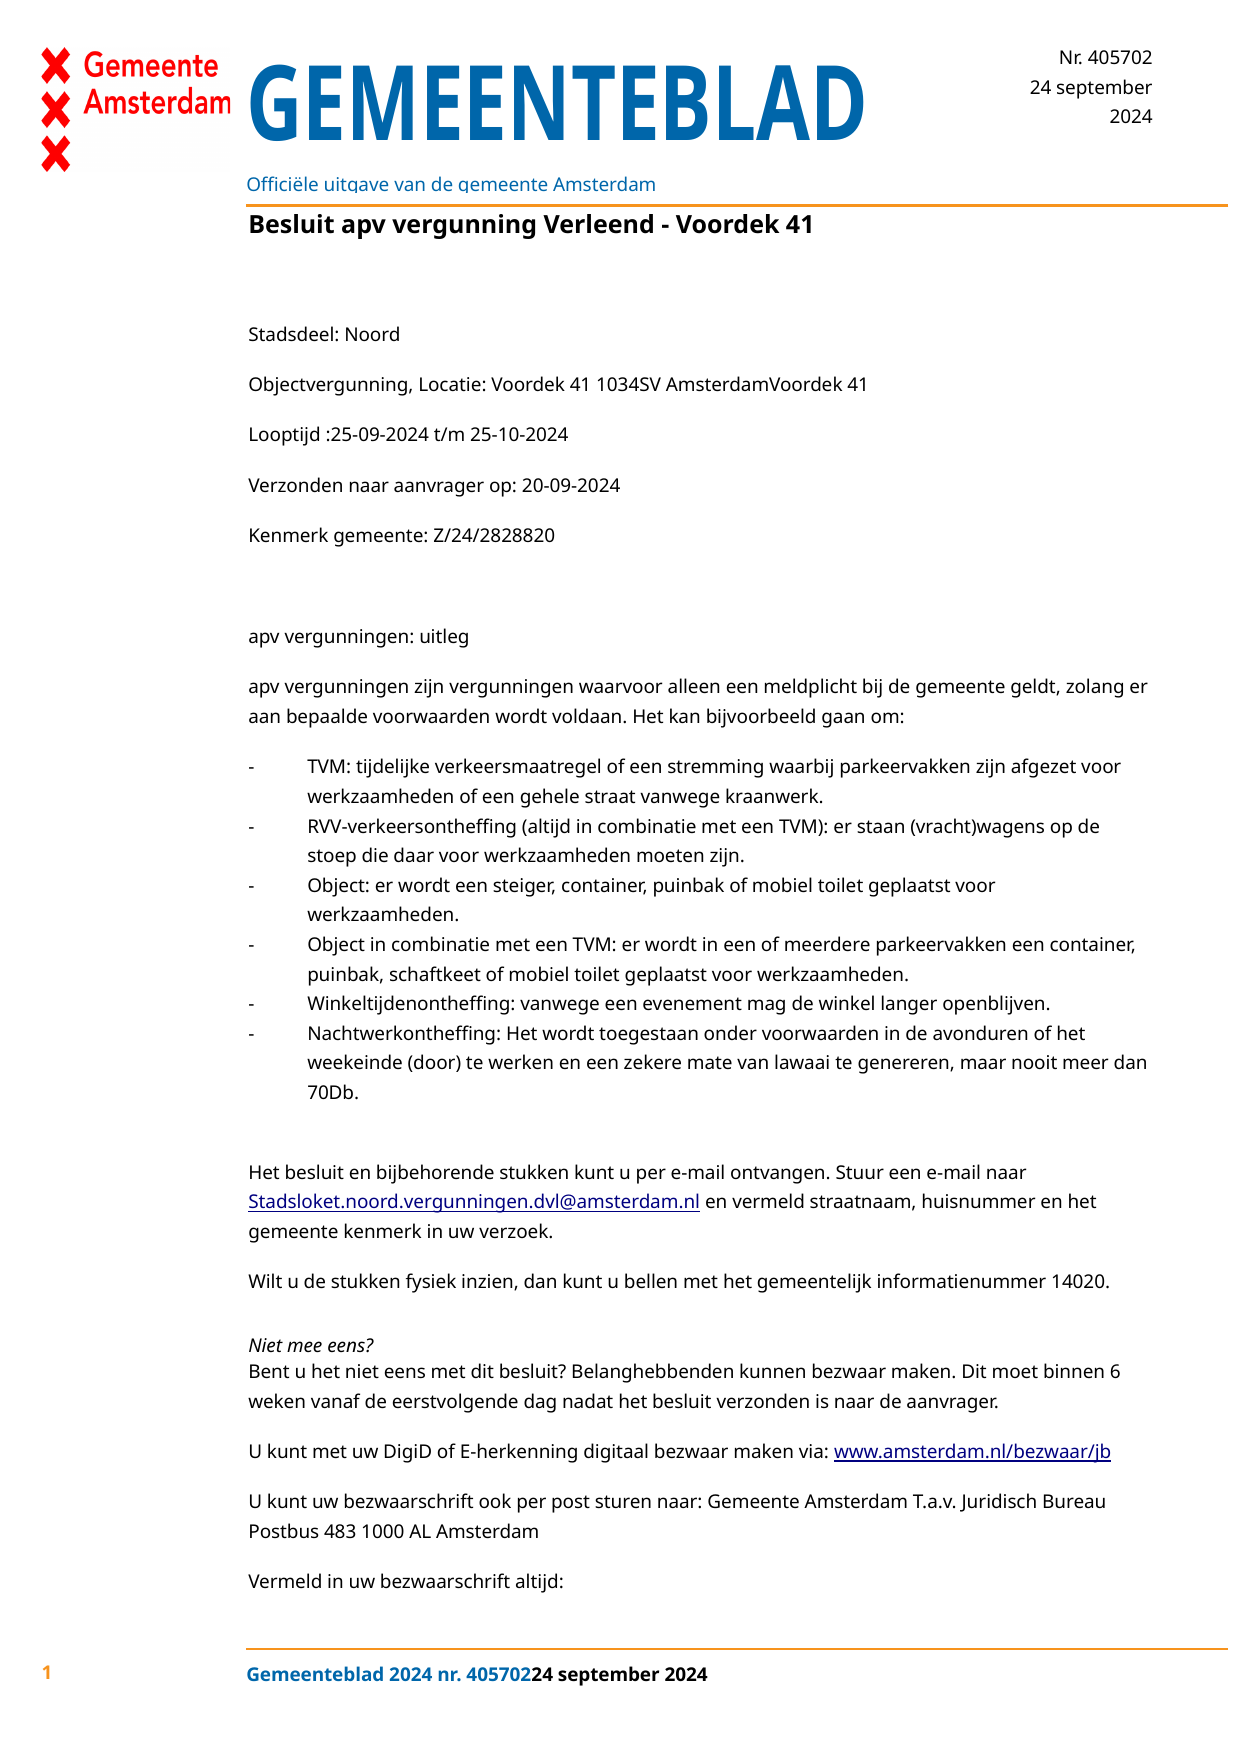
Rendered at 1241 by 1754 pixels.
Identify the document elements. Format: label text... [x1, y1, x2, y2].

text Kenmerk gemeente: Z/24/2828820 [248, 522, 1152, 548]
text Verzonden naar aanvrager op: 20-09-2024 [248, 472, 1152, 498]
text Bent u het niet eens met dit besluit? Belanghebbenden kunnen bezwaar maken. Dit moet binnen 6 weken vanaf de eerstvolgende dag nadat het besluit verzonden is naar de aanvrager. [248, 1358, 1152, 1414]
text U kunt uw bezwaarschrift ook per post sturen naar: Gemeente Amsterdam T.a.v. Juridisch Bureau Postbus 483 1000 AL Amsterdam [248, 1489, 1152, 1544]
list Winkeltijdenontheffing: vanwege een evenement mag de winkel langer openblijven. [248, 990, 1152, 1016]
picture [41, 47, 231, 172]
text Besluit apv vergunning Verleend - Voordek 41 [248, 207, 1152, 241]
text Het besluit en bijbehorende stukken kunt u per e-mail ontvangen. Stuur een e-mail naar Stadsloket.noord.vergunningen.dvl@amsterdam.nl en vermeld straatnaam, huisnummer en het gemeente kenmerk in uw verzoek. [248, 1159, 1152, 1244]
text apv vergunningen: uitleg [248, 623, 1152, 649]
text U kunt met uw DigiD of E-herkenning digitaal bezwaar maken via: www.amsterdam.nl/bezwaar/jb [248, 1438, 1152, 1464]
text Vermeld in uw bezwaarschrift altijd: [248, 1569, 1152, 1594]
list Nachtwerkontheffing: Het wordt toegestaan onder voorwaarden in de avonduren of het weekeinde (door) te werken en een zekere mate van lawaai te genereren, maar nooit meer dan 70Db. [248, 1020, 1152, 1105]
text Objectvergunning, Locatie: Voordek 41 1034SV AmsterdamVoordek 41 [248, 371, 1152, 397]
list RVV-verkeersontheffing (altijd in combinatie met een TVM): er staan (vracht)wagens op de stoep die daar voor werkzaamheden moeten zijn. [248, 813, 1152, 868]
text Looptijd :25-09-2024 t/m 25-10-2024 [248, 422, 1152, 447]
text Niet mee eens? [248, 1333, 1152, 1358]
text apv vergunningen zijn vergunningen waarvoor alleen een meldplicht bij de gemeente geldt, zolang er aan bepaalde voorwaarden wordt voldaan. Het kan bijvoorbeeld gaan om: [248, 674, 1152, 729]
list Object: er wordt een steiger, container, puinbak of mobiel toilet geplaatst voor werkzaamheden. [248, 872, 1152, 927]
list TVM: tijdelijke verkeersmaatregel of een stremming waarbij parkeervakken zijn afgezet voor werkzaamheden of een gehele straat vanwege kraanwerk. [248, 754, 1152, 809]
text Wilt u de stukken fysiek inzien, dan kunt u bellen met het gemeentelijk informatienummer 14020. [248, 1269, 1152, 1294]
text Stadsdeel: Noord [248, 321, 1152, 346]
list Object in combinatie met een TVM: er wordt in een of meerdere parkeervakken een container, puinbak, schaftkeet of mobiel toilet geplaatst voor werkzaamheden. [248, 931, 1152, 986]
